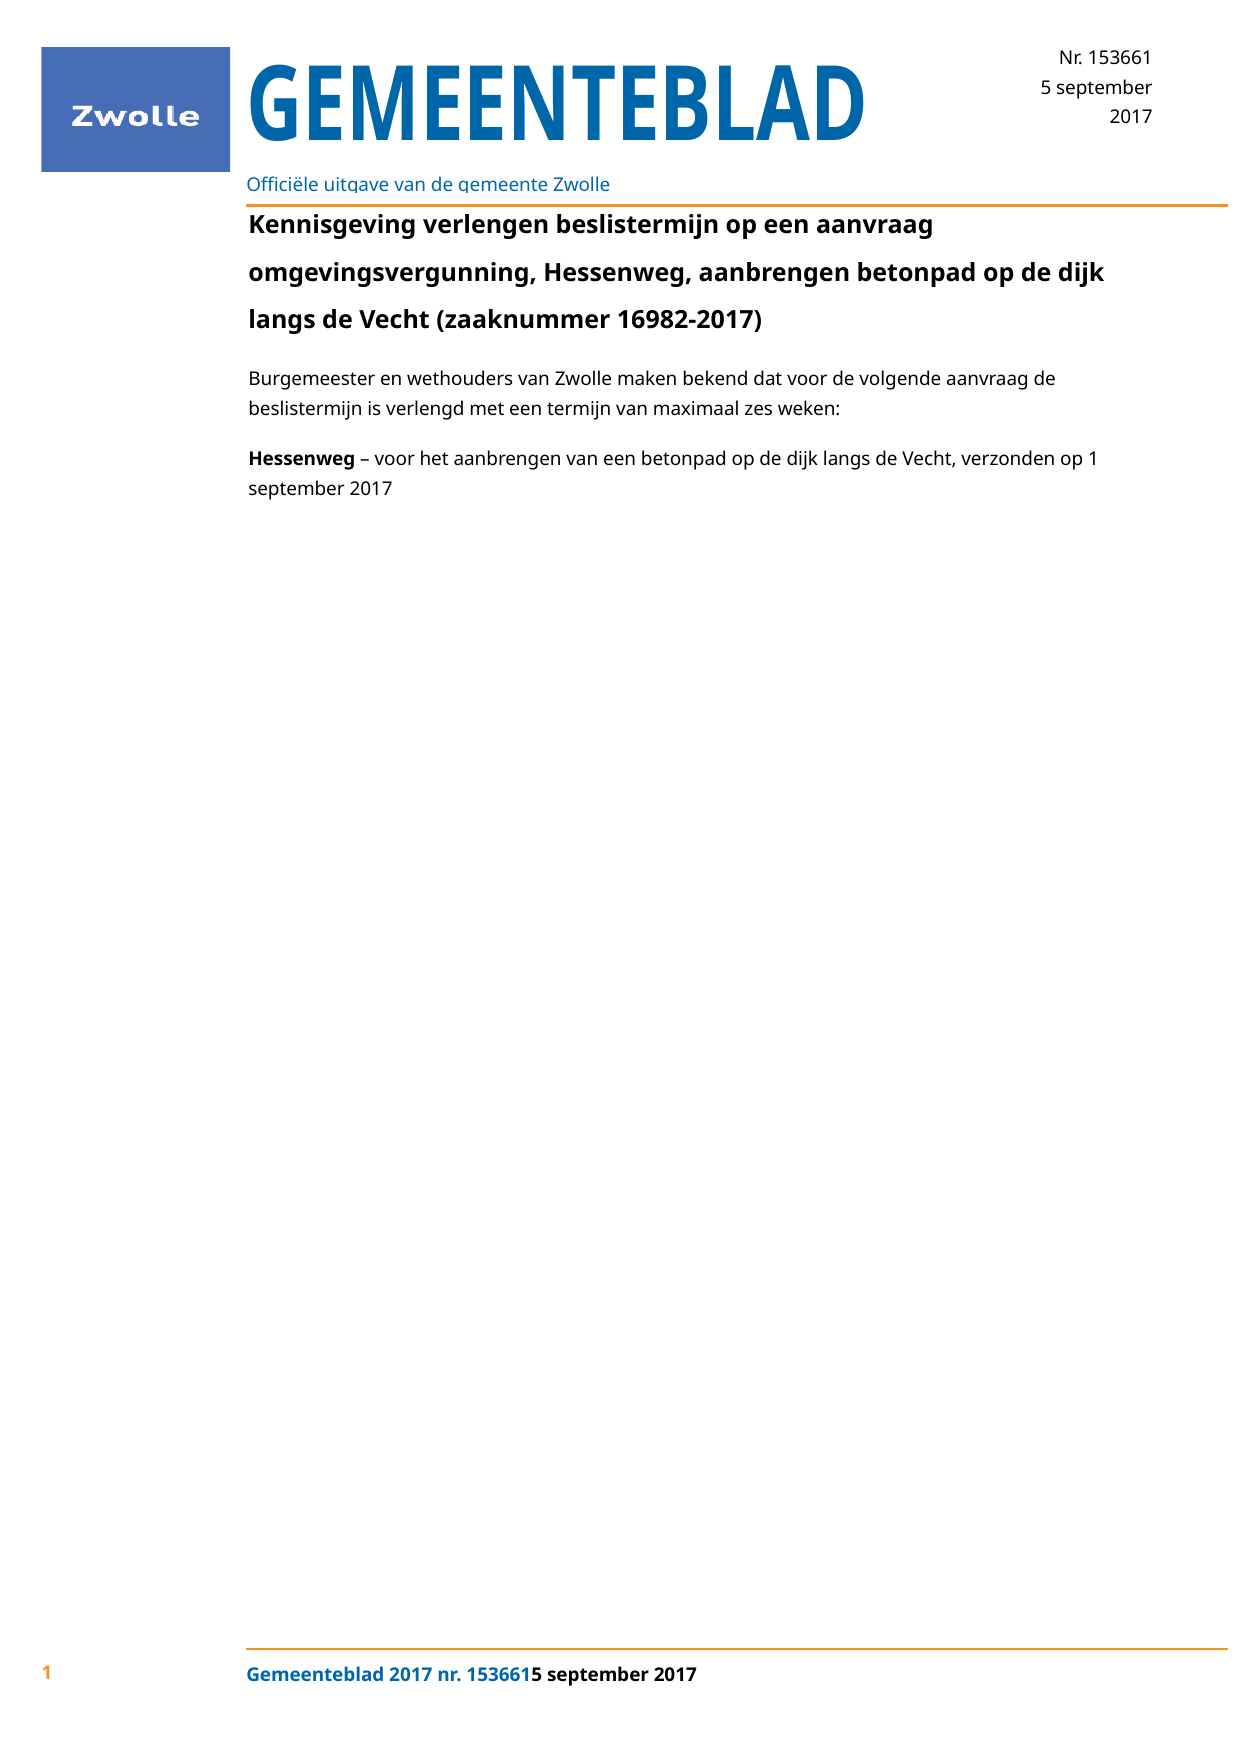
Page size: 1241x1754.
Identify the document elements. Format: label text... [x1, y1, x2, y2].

picture [41, 47, 231, 172]
text Burgemeester en wethouders van Zwolle maken bekend dat voor de volgende aanvraag de beslistermijn is verlengd met een termijn van maximaal zes weken: [248, 366, 1152, 421]
text Hessenweg – voor het aanbrengen van een betonpad op de dijk langs de Vecht, verzonden op 1 september 2017 [248, 446, 1152, 501]
text Kennisgeving verlengen beslistermijn op een aanvraag omgevingsvergunning, Hessenweg, aanbrengen betonpad op de dijk langs de Vecht (zaaknummer 16982-2017) [248, 207, 1152, 336]
